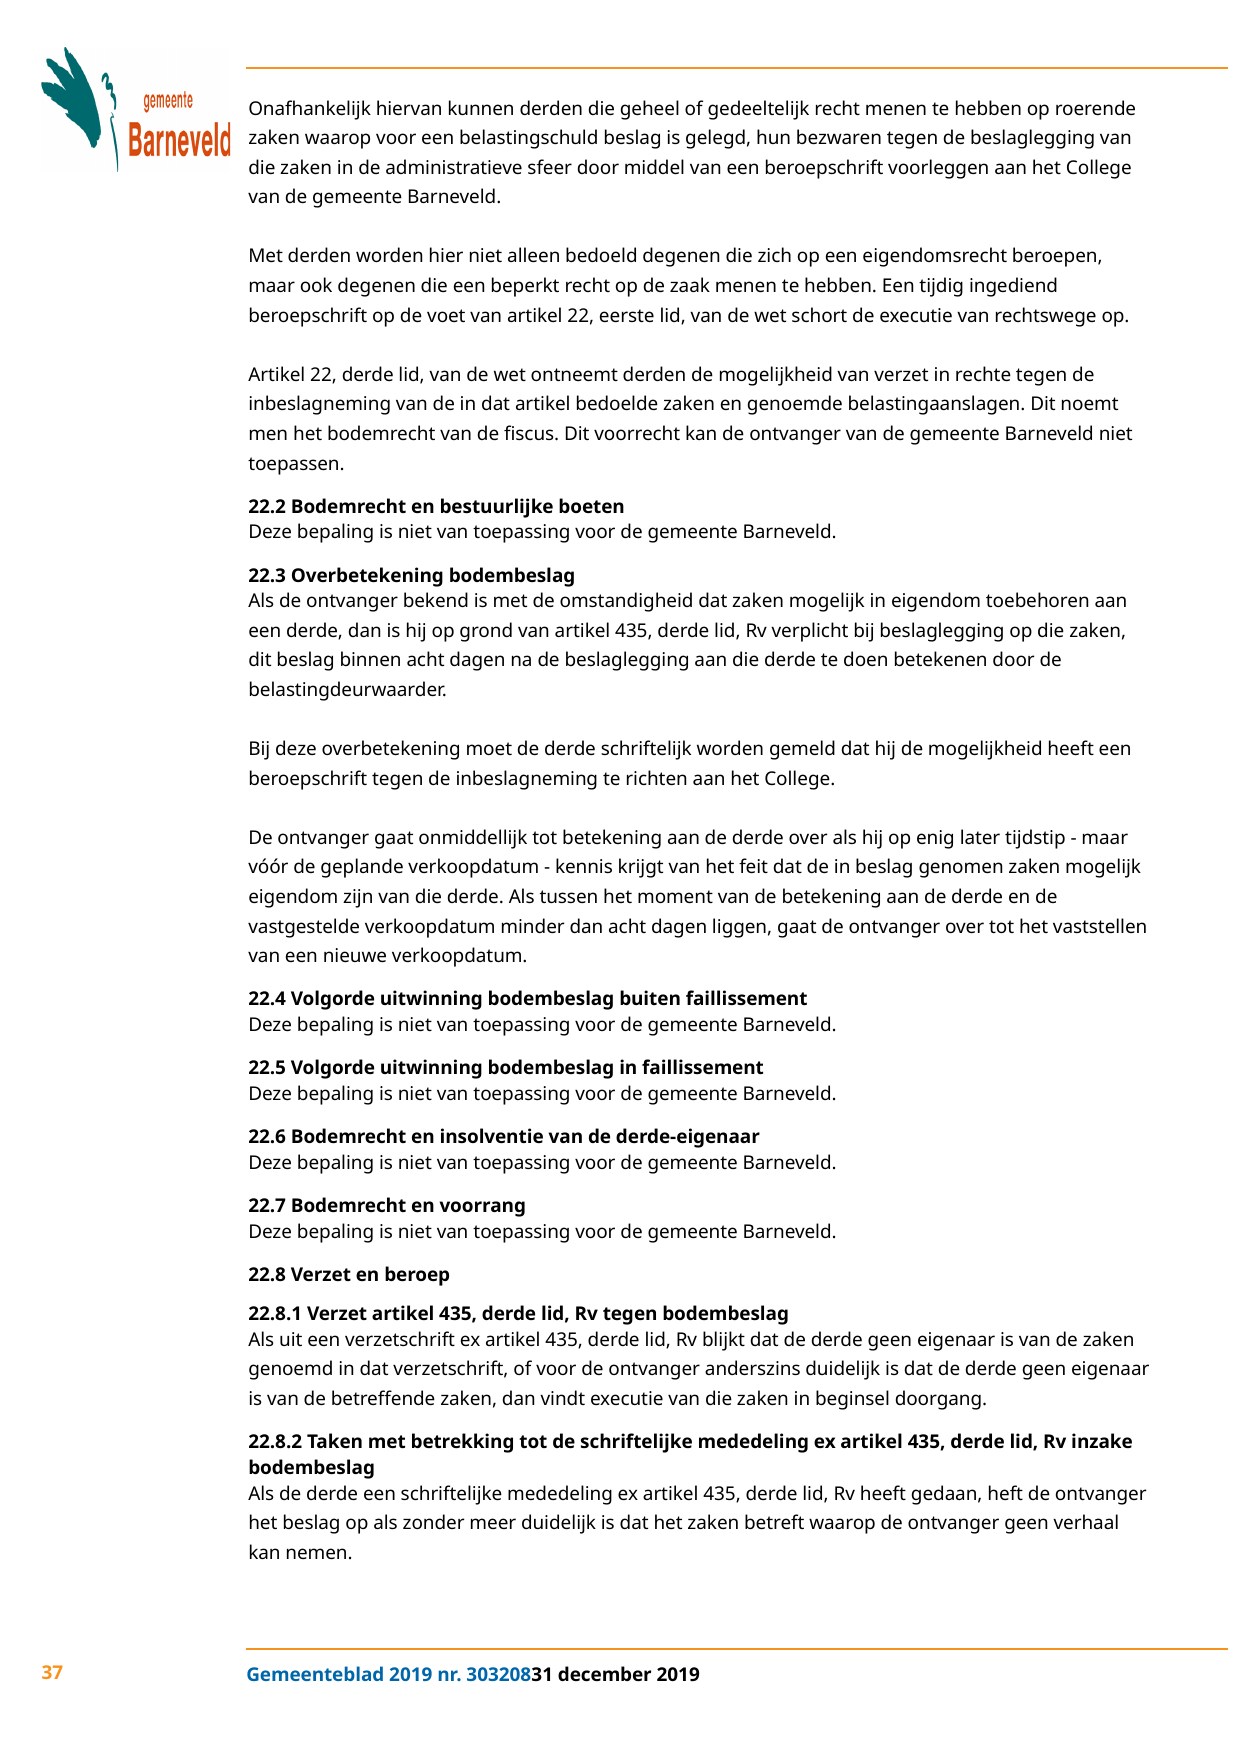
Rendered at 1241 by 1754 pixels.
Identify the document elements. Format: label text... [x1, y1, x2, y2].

text 22.6 Bodemrecht en insolventie van de derde-eigenaar [248, 1123, 1152, 1149]
text Bij deze overbetekening moet de derde schriftelijk worden gemeld dat hij de mogelijkheid heeft een beroepschrift tegen de inbeslagneming te richten aan het College. [248, 735, 1152, 791]
text 22.4 Volgorde uitwinning bodembeslag buiten faillissement [248, 986, 1152, 1011]
text De ontvanger gaat onmiddellijk tot betekening aan de derde over als hij op enig later tijdstip - maar vóór de geplande verkoopdatum - kennis krijgt van het feit dat de in beslag genomen zaken mogelijk eigendom zijn van die derde. Als tussen het moment van de betekening aan de derde en de vastgestelde verkoopdatum minder dan acht dagen liggen, gaat de ontvanger over tot het vaststellen van een nieuwe verkoopdatum. [248, 824, 1152, 968]
text 22.8.2 Taken met betrekking tot de schriftelijke mededeling ex artikel 435, derde lid, Rv inzake bodembeslag [248, 1428, 1152, 1480]
picture [41, 47, 231, 172]
text Met derden worden hier niet alleen bedoeld degenen die zich op een eigendomsrecht beroepen, maar ook degenen die een beperkt recht op de zaak menen te hebben. Een tijdig ingediend beroepschrift op de voet van artikel 22, eerste lid, van de wet schort de executie van rechtswege op. [248, 243, 1152, 328]
text 22.5 Volgorde uitwinning bodembeslag in faillissement [248, 1054, 1152, 1080]
text 22.2 Bodemrecht en bestuurlijke boeten [248, 493, 1152, 519]
text Deze bepaling is niet van toepassing voor de gemeente Barneveld. [248, 1011, 1152, 1037]
text Onafhankelijk hiervan kunnen derden die geheel of gedeeltelijk recht menen te hebben op roerende zaken waarop voor een belastingschuld beslag is gelegd, hun bezwaren tegen de beslaglegging van die zaken in de administratieve sfeer door middel van een beroepschrift voorleggen aan het College van de gemeente Barneveld. [248, 95, 1152, 209]
text Deze bepaling is niet van toepassing voor de gemeente Barneveld. [248, 519, 1152, 544]
text 22.3 Overbetekening bodembeslag [248, 562, 1152, 587]
text Deze bepaling is niet van toepassing voor de gemeente Barneveld. [248, 1080, 1152, 1106]
text Als de ontvanger bekend is met de omstandigheid dat zaken mogelijk in eigendom toebehoren aan een derde, dan is hij op grond van artikel 435, derde lid, Rv verplicht bij beslaglegging op die zaken, dit beslag binnen acht dagen na de beslaglegging aan die derde te doen betekenen door de belastingdeurwaarder. [248, 587, 1152, 702]
text Als uit een verzetschrift ex artikel 435, derde lid, Rv blijkt dat de derde geen eigenaar is van de zaken genoemd in dat verzetschrift, of voor de ontvanger anderszins duidelijk is dat de derde geen eigenaar is van de betreffende zaken, dan vindt executie van die zaken in beginsel doorgang. [248, 1326, 1152, 1411]
text Deze bepaling is niet van toepassing voor de gemeente Barneveld. [248, 1218, 1152, 1244]
text Als de derde een schriftelijke mededeling ex artikel 435, derde lid, Rv heeft gedaan, heft de ontvanger het beslag op als zonder meer duidelijk is dat het zaken betreft waarop de ontvanger geen verhaal kan nemen. [248, 1480, 1152, 1565]
text 22.8 Verzet en beroep [248, 1261, 1152, 1287]
text 22.7 Bodemrecht en voorrang [248, 1192, 1152, 1218]
text Artikel 22, derde lid, van de wet ontneemt derden de mogelijkheid van verzet in rechte tegen de inbeslagneming van de in dat artikel bedoelde zaken en genoemde belastingaanslagen. Dit noemt men het bodemrecht van de fiscus. Dit voorrecht kan de ontvanger van de gemeente Barneveld niet toepassen. [248, 361, 1152, 476]
text Deze bepaling is niet van toepassing voor de gemeente Barneveld. [248, 1149, 1152, 1175]
text 22.8.1 Verzet artikel 435, derde lid, Rv tegen bodembeslag [248, 1300, 1152, 1326]
